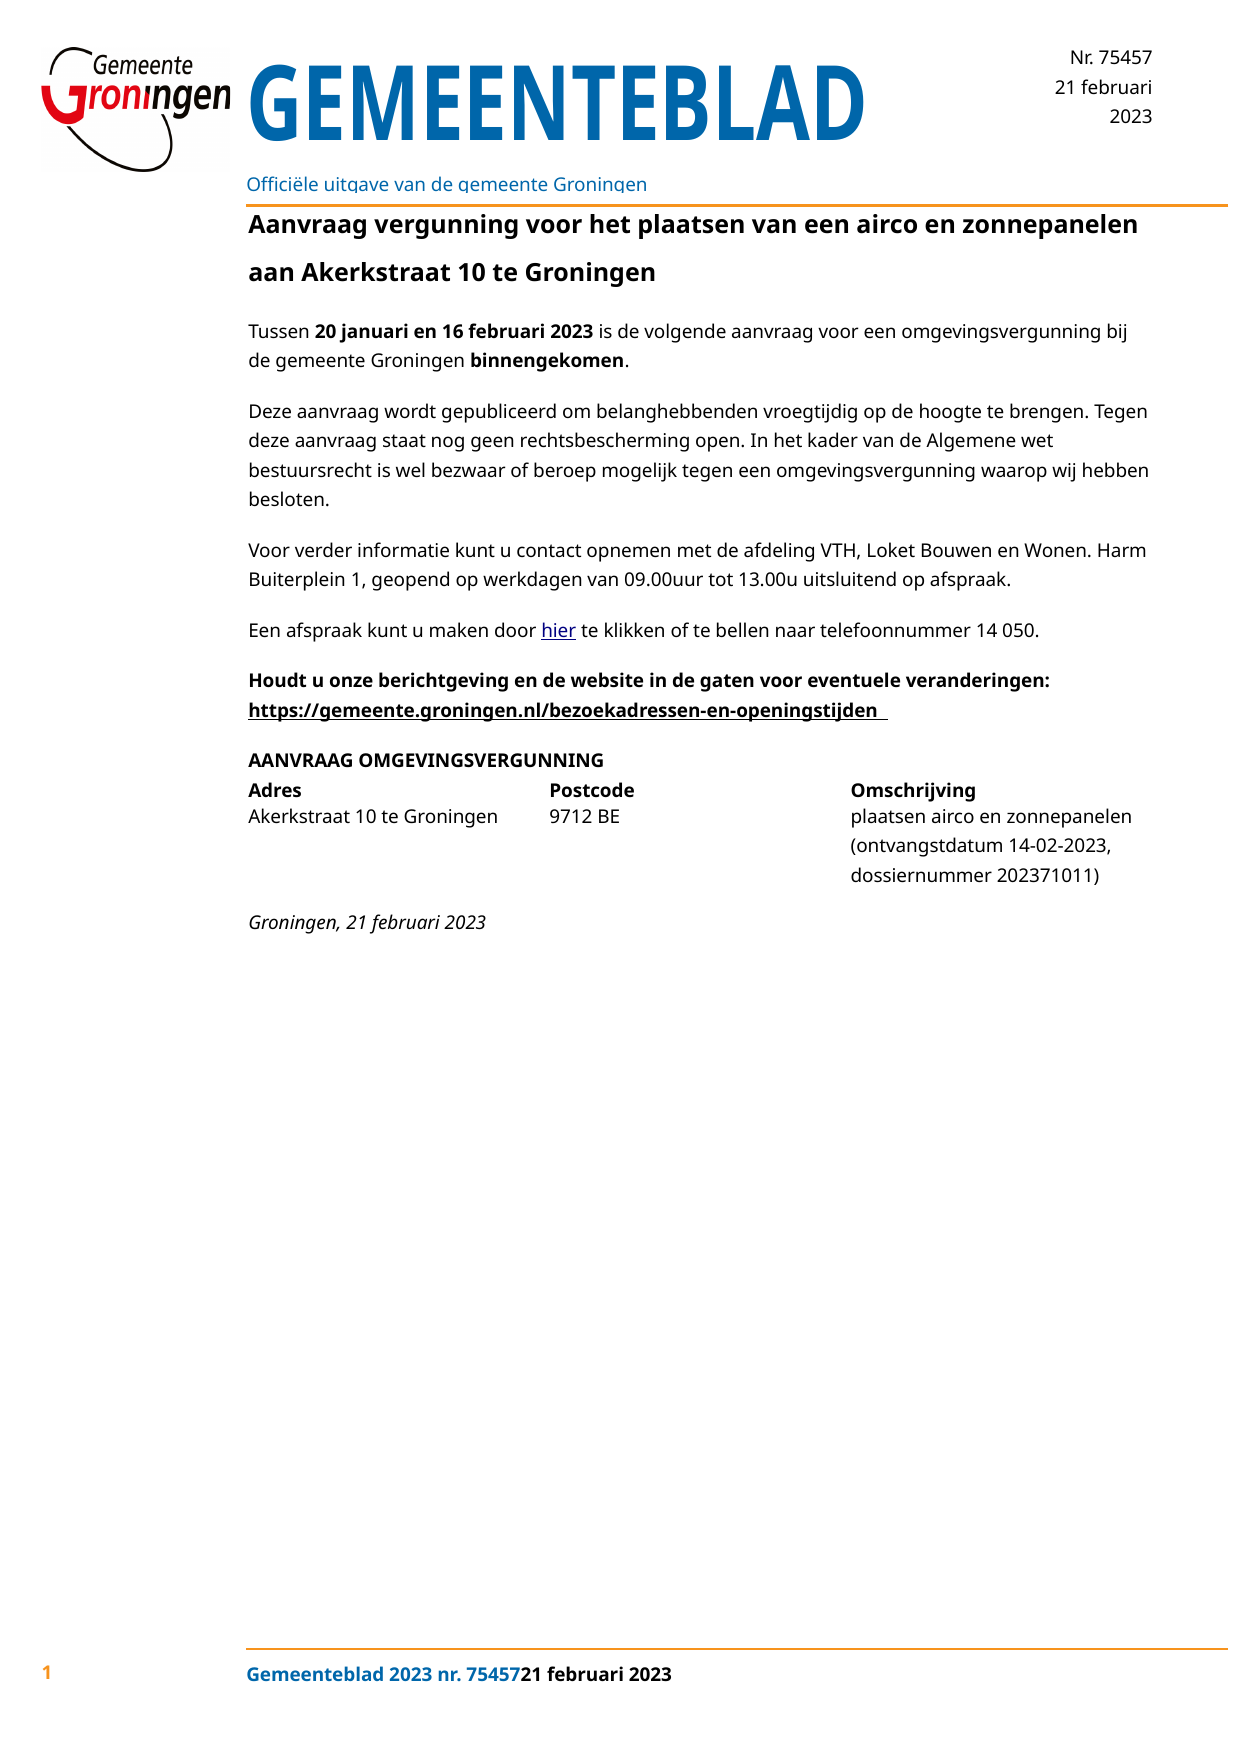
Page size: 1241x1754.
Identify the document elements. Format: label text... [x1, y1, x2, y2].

text Groningen, 21 februari 2023 [248, 909, 1152, 935]
text Deze aanvraag wordt gepubliceerd om belanghebbenden vroegtijdig op de hoogte te brengen. Tegen deze aanvraag staat nog geen rechtsbescherming open. In het kader van de Algemene wet bestuursrecht is wel bezwaar of beroep mogelijk tegen een omgevingsvergunning waarop wij hebben besloten. [248, 398, 1152, 512]
table_header Adres [248, 777, 549, 803]
text Voor verder informatie kunt u contact opnemen met de afdeling VTH, Loket Bouwen en Wonen. Harm Buiterplein 1, geopend op werkdagen van 09.00uur tot 13.00u uitsluitend op afspraak. [248, 537, 1152, 592]
table_cell plaatsen airco en zonnepanelen (ontvangstdatum 14-02-2023, dossiernummer 202371011) [850, 803, 1152, 888]
text AANVRAAG OMGEVINGSVERGUNNING [248, 747, 1152, 773]
table_cell Akerkstraat 10 te Groningen [248, 803, 549, 888]
table_header Postcode [549, 777, 850, 803]
text Tussen 20 januari en 16 februari 2023 is de volgende aanvraag voor een omgevingsvergunning bij de gemeente Groningen binnengekomen. [248, 318, 1152, 373]
picture [41, 47, 231, 172]
table_cell 9712 BE [549, 803, 850, 888]
text Aanvraag vergunning voor het plaatsen van een airco en zonnepanelen aan Akerkstraat 10 te Groningen [248, 207, 1152, 288]
table_header Omschrijving [850, 777, 1152, 803]
text Een afspraak kunt u maken door hier te klikken of te bellen naar telefoonnummer 14 050. [248, 617, 1152, 643]
text Houdt u onze berichtgeving en de website in de gaten voor eventuele veranderingen: https://gemeente.groningen.nl/bezoekadressen-en-openingstijden [248, 667, 1152, 723]
